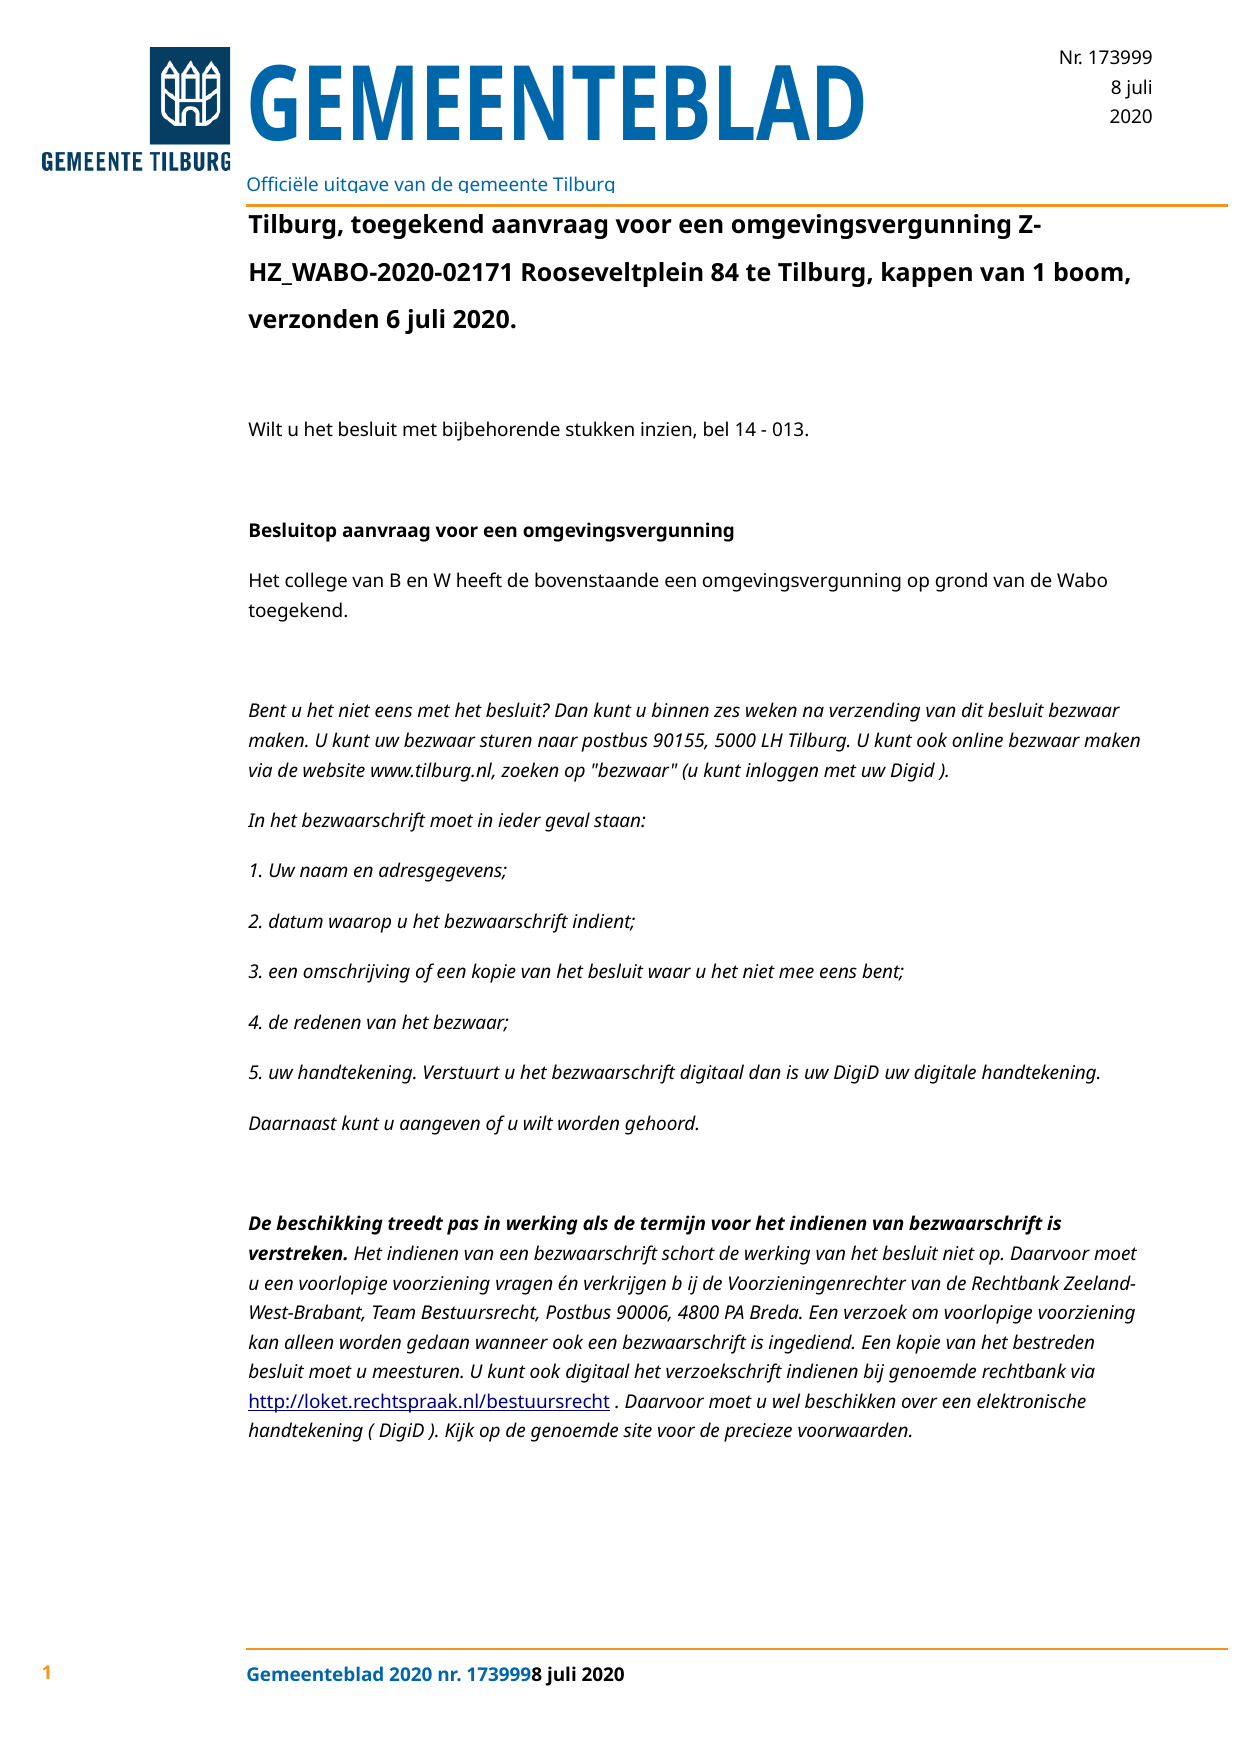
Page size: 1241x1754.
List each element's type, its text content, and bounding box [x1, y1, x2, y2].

text 3. een omschrijving of een kopie van het besluit waar u het niet mee eens bent; [248, 958, 1152, 984]
text Besluitop aanvraag voor een omgevingsvergunning [248, 517, 1152, 542]
text Bent u het niet eens met het besluit? Dan kunt u binnen zes weken na verzending van dit besluit bezwaar maken. U kunt uw bezwaar sturen naar postbus 90155, 5000 LH Tilburg. U kunt ook online bezwaar maken via de website www.tilburg.nl, zoeken op "bezwaar" (u kunt inloggen met uw Digid ). [248, 698, 1152, 782]
text Het college van B en W heeft de bovenstaande een omgevingsvergunning op grond van de Wabo toegekend. [248, 567, 1152, 622]
text 2. datum waarop u het bezwaarschrift indient; [248, 908, 1152, 934]
text 4. de redenen van het bezwaar; [248, 1009, 1152, 1034]
text In het bezwaarschrift moet in ieder geval staan: [248, 807, 1152, 833]
picture [41, 47, 231, 172]
text De beschikking treedt pas in werking als de termijn voor het indienen van bezwaarschrift is verstreken. Het indienen van een bezwaarschrift schort de werking van het besluit niet op. Daarvoor moet u een voorlopige voorziening vragen én verkrijgen b ij de Voorzieningenrechter van de Rechtbank Zeeland-West-Brabant, Team Bestuursrecht, Postbus 90006, 4800 PA Breda. Een verzoek om voorlopige voorziening kan alleen worden gedaan wanneer ook een bezwaarschrift is ingediend. Een kopie van het bestreden besluit moet u meesturen. U kunt ook digitaal het verzoekschrift indienen bij genoemde rechtbank via http://loket.rechtspraak.nl/bestuursrecht . Daarvoor moet u wel beschikken over een elektronische handtekening ( DigiD ). Kijk op de genoemde site voor de precieze voorwaarden. [248, 1211, 1152, 1443]
text 5. uw handtekening. Verstuurt u het bezwaarschrift digitaal dan is uw DigiD uw digitale handtekening. [248, 1059, 1152, 1085]
text Wilt u het besluit met bijbehorende stukken inzien, bel 14 - 013. [248, 416, 1152, 442]
text 1. Uw naam en adresgegevens; [248, 858, 1152, 883]
text Tilburg, toegekend aanvraag voor een omgevingsvergunning Z-HZ_WABO-2020-02171 Rooseveltplein 84 te Tilburg, kappen van 1 boom, verzonden 6 juli 2020. [248, 207, 1152, 336]
text Daarnaast kunt u aangeven of u wilt worden gehoord. [248, 1110, 1152, 1135]
